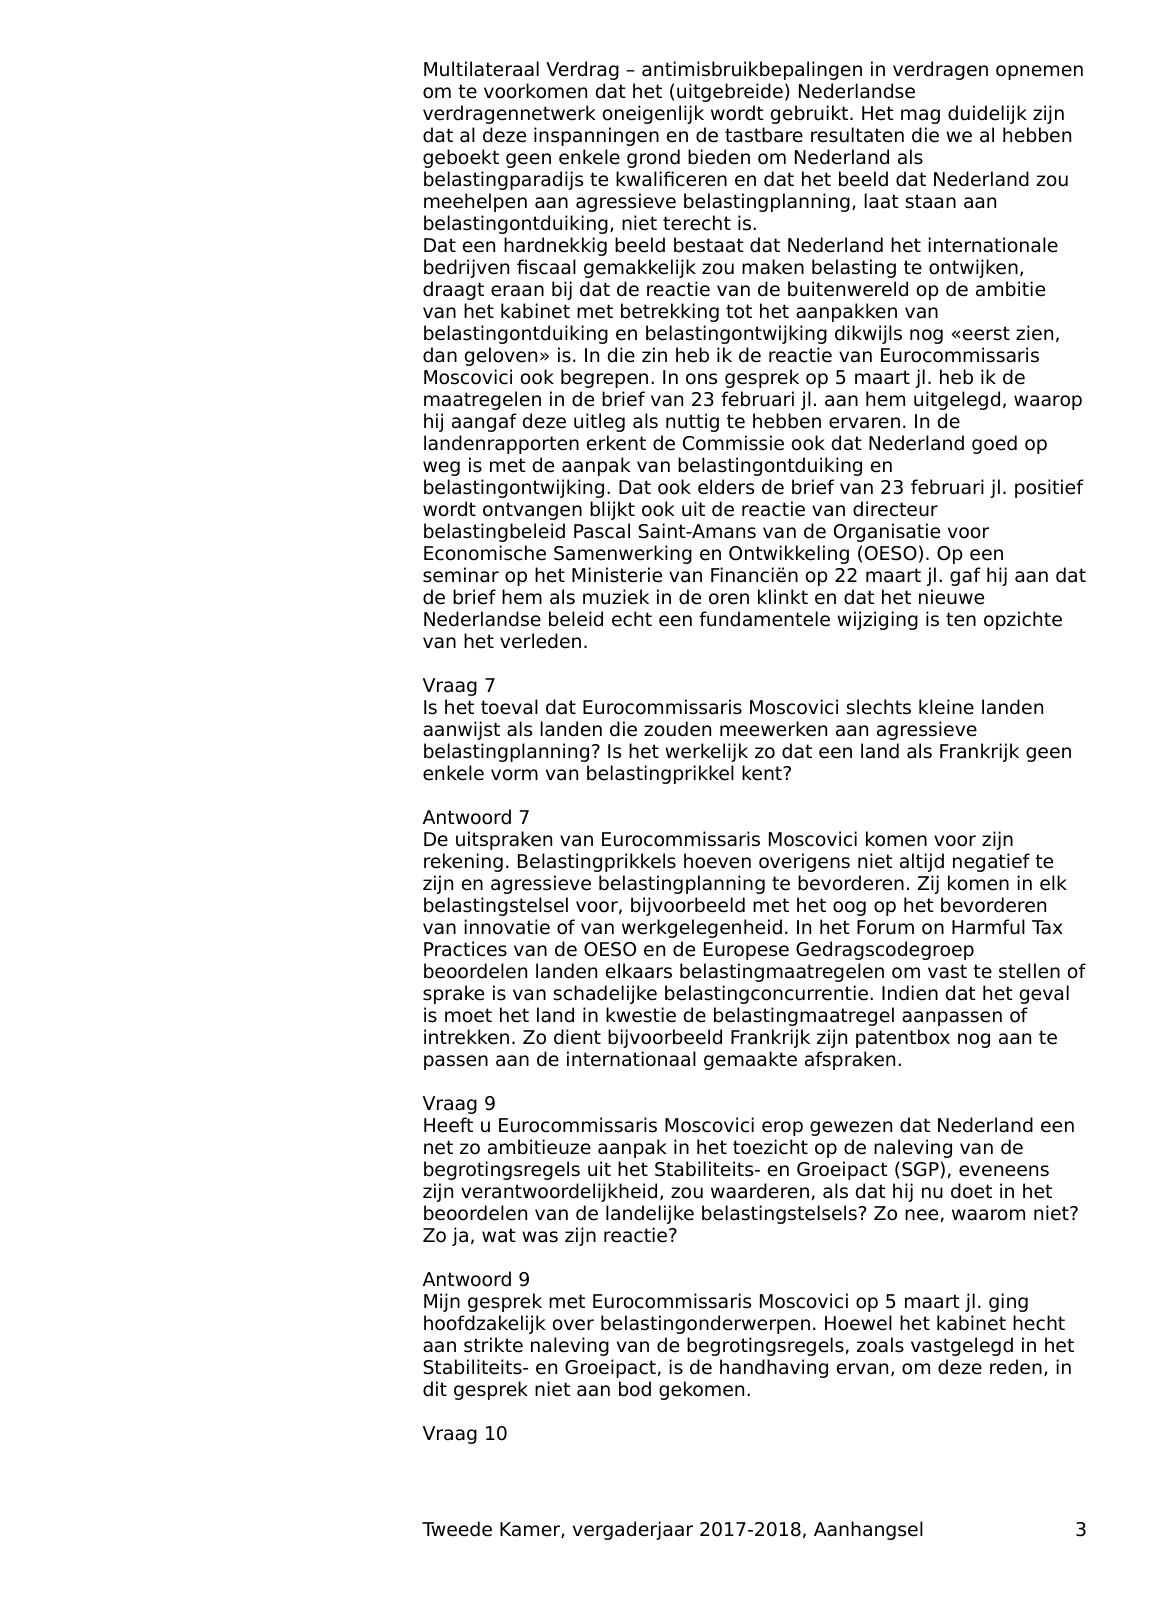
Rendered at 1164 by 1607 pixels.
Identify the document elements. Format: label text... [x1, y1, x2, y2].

text Dat een hardnekkig beeld bestaat dat Nederland het internationale bedrijven fiscaal gemakkelijk zou maken belasting te ontwijken, draagt eraan bij dat de reactie van de buitenwereld op de ambitie van het kabinet met betrekking tot het aanpakken van belastingontduiking en belastingontwijking dikwijls nog «eerst zien, dan geloven» is. In die zin heb ik de reactie van Eurocommissaris Moscovici ook begrepen. In ons gesprek op 5 maart jl. heb ik de maatregelen in de brief van 23 februari jl. aan hem uitgelegd, waarop hij aangaf deze uitleg als nuttig te hebben ervaren. In de landenrapporten erkent de Commissie ook dat Nederland goed op weg is met de aanpak van belastingontduiking en belastingontwijking. Dat ook elders de brief van 23 februari jl. positief wordt ontvangen blijkt ook uit de reactie van directeur belastingbeleid Pascal Saint-Amans van de Organisatie voor Economische Samenwerking en Ontwikkeling (OESO). Op een seminar op het Ministerie van Financiën op 22 maart jl. gaf hij aan dat de brief hem als muziek in de oren klinkt en dat het nieuwe Nederlandse beleid echt een fundamentele wijziging is ten opzichte van het verleden. [422, 235, 1087, 652]
text Mijn gesprek met Eurocommissaris Moscovici op 5 maart jl. ging hoofdzakelijk over belastingonderwerpen. Hoewel het kabinet hecht aan strikte naleving van de begrotingsregels, zoals vastgelegd in het Stabiliteits- en Groeipact, is de handhaving ervan, om deze reden, in dit gesprek niet aan bod gekomen. [422, 1291, 1087, 1401]
text Antwoord 7 [422, 807, 1087, 829]
text Vraag 10 [422, 1423, 1087, 1445]
text Antwoord 9 [422, 1269, 1087, 1291]
text Vraag 9 [422, 1093, 1087, 1115]
text Vraag 7 [422, 675, 1087, 697]
text Heeft u Eurocommissaris Moscovici erop gewezen dat Nederland een net zo ambitieuze aanpak in het toezicht op de naleving van de begrotingsregels uit het Stabiliteits- en Groeipact (SGP), eveneens zijn verantwoordelijkheid, zou waarderen, als dat hij nu doet in het beoordelen van de landelijke belastingstelsels? Zo nee, waarom niet? Zo ja, wat was zijn reactie? [422, 1115, 1087, 1247]
text Multilateraal Verdrag – antimisbruikbepalingen in verdragen opnemen om te voorkomen dat het (uitgebreide) Nederlandse verdragennetwerk oneigenlijk wordt gebruikt. Het mag duidelijk zijn dat al deze inspanningen en de tastbare resultaten die we al hebben geboekt geen enkele grond bieden om Nederland als belastingparadijs te kwalificeren en dat het beeld dat Nederland zou meehelpen aan agressieve belastingplanning, laat staan aan belastingontduiking, niet terecht is. [422, 59, 1087, 235]
text Is het toeval dat Eurocommissaris Moscovici slechts kleine landen aanwijst als landen die zouden meewerken aan agressieve belastingplanning? Is het werkelijk zo dat een land als Frankrijk geen enkele vorm van belastingprikkel kent? [422, 697, 1087, 784]
text De uitspraken van Eurocommissaris Moscovici komen voor zijn rekening. Belastingprikkels hoeven overigens niet altijd negatief te zijn en agressieve belastingplanning te bevorderen. Zij komen in elk belastingstelsel voor, bijvoorbeeld met het oog op het bevorderen van innovatie of van werkgelegenheid. In het Forum on Harmful Tax Practices van de OESO en de Europese Gedragscodegroep beoordelen landen elkaars belastingmaatregelen om vast te stellen of sprake is van schadelijke belastingconcurrentie. Indien dat het geval is moet het land in kwestie de belastingmaatregel aanpassen of intrekken. Zo dient bijvoorbeeld Frankrijk zijn patentbox nog aan te passen aan de internationaal gemaakte afspraken. [422, 829, 1087, 1071]
